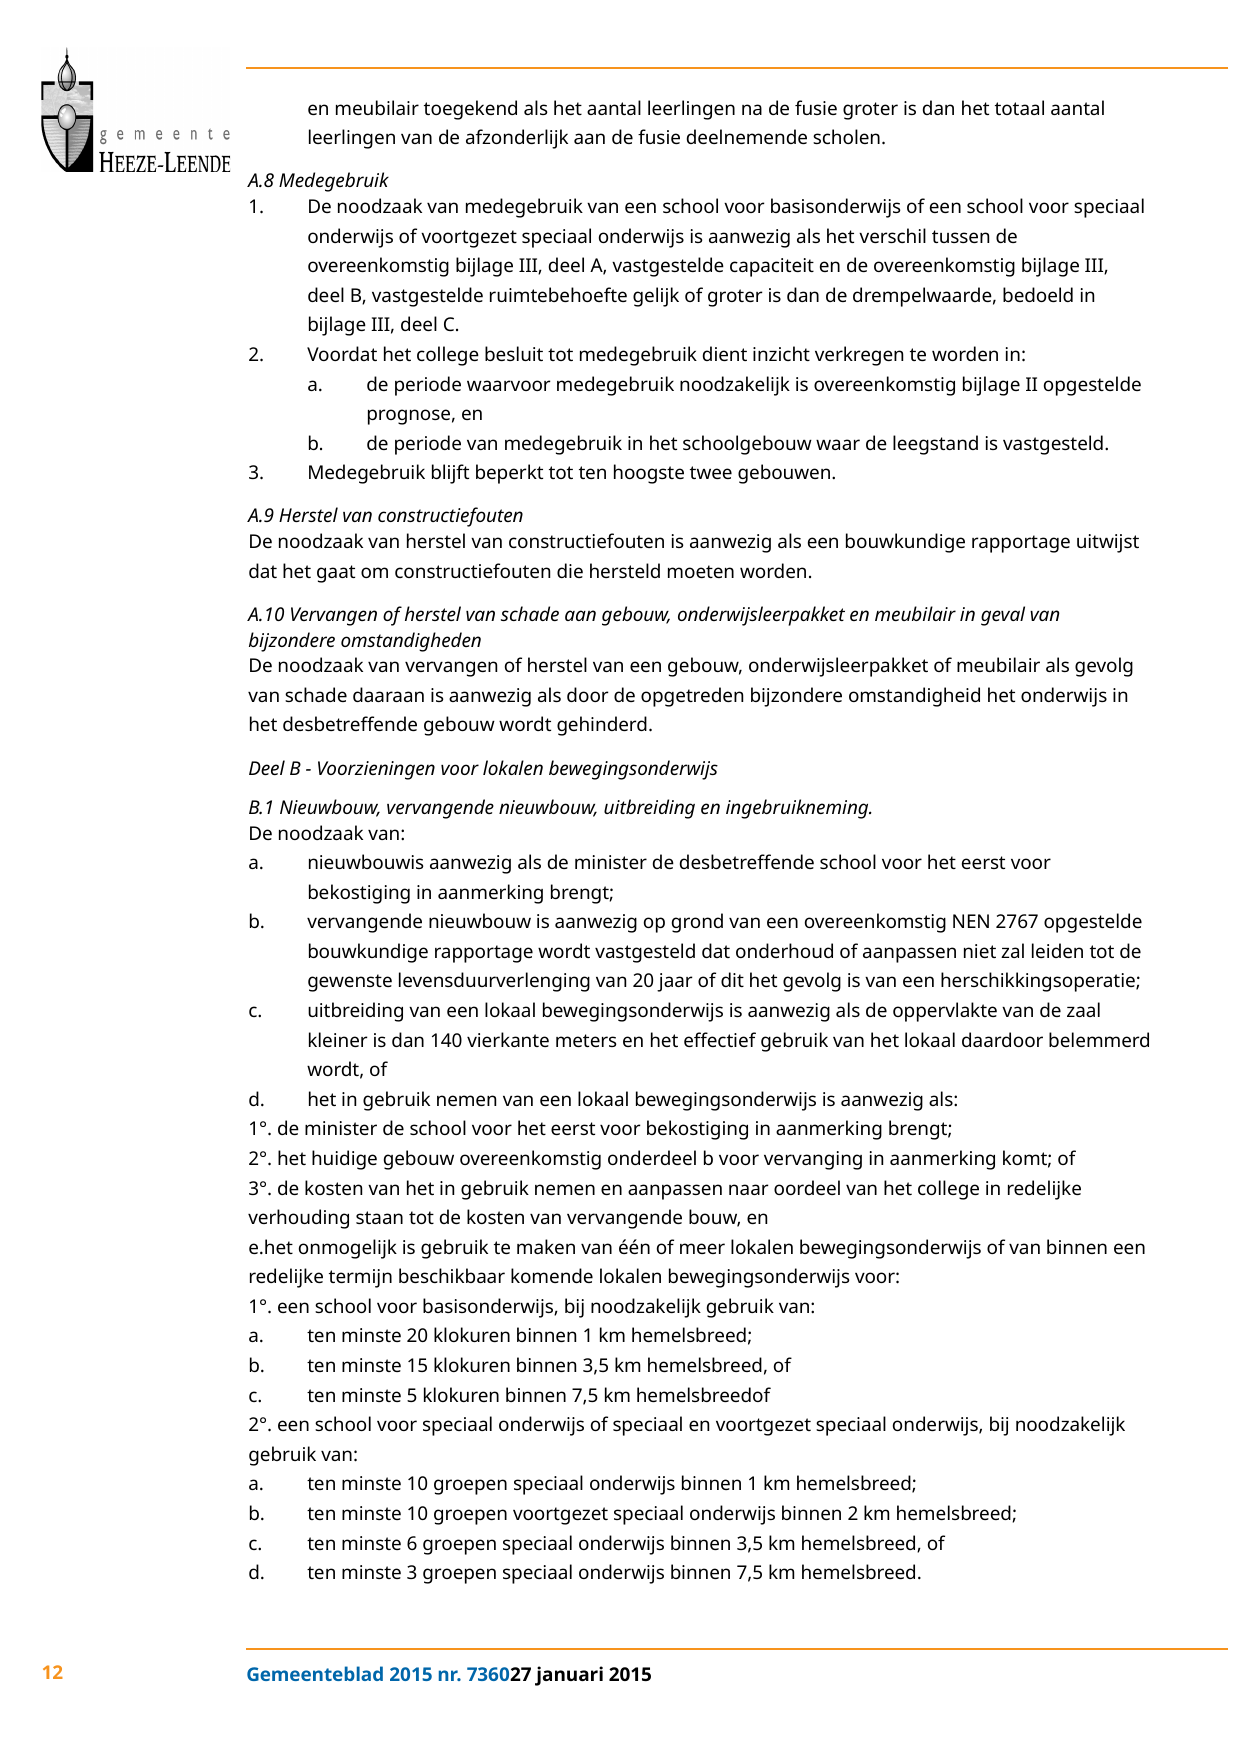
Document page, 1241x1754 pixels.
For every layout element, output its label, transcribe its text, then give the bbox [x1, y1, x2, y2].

list uitbreiding van een lokaal bewegingsonderwijs is aanwezig als de oppervlakte van de zaal kleiner is dan 140 vierkante meters en het effectief gebruik van het lokaal daardoor belemmerd wordt, of [248, 997, 1152, 1082]
list Medegebruik blijft beperkt tot ten hoogste twee gebouwen. [248, 459, 1152, 485]
list en meubilair toegekend als het aantal leerlingen na de fusie groter is dan het totaal aantal leerlingen van de afzonderlijk aan de fusie deelnemende scholen. [248, 95, 1152, 150]
list nieuwbouwis aanwezig als de minister de desbetreffende school voor het eerst voor bekostiging in aanmerking brengt; [248, 849, 1152, 905]
text 3°. de kosten van het in gebruik nemen en aanpassen naar oordeel van het college in redelijke verhouding staan tot de kosten van vervangende bouw, en [248, 1175, 1152, 1230]
text A.9 Herstel van constructiefouten [248, 503, 1152, 528]
text e.het onmogelijk is gebruik te maken van één of meer lokalen bewegingsonderwijs of van binnen een redelijke termijn beschikbaar komende lokalen bewegingsonderwijs voor: [248, 1234, 1152, 1289]
list ten minste 10 groepen voortgezet speciaal onderwijs binnen 2 km hemelsbreed; [248, 1500, 1152, 1526]
list ten minste 20 klokuren binnen 1 km hemelsbreed; [248, 1323, 1152, 1348]
list het in gebruik nemen van een lokaal bewegingsonderwijs is aanwezig als: [248, 1086, 1152, 1112]
list De noodzaak van medegebruik van een school voor basisonderwijs of een school voor speciaal onderwijs of voortgezet speciaal onderwijs is aanwezig als het verschil tussen de overeenkomstig bijlage III, deel A, vastgestelde capaciteit en de overeenkomstig bijlage III, deel B, vastgestelde ruimtebehoefte gelijk of groter is dan de drempelwaarde, bedoeld in bijlage III, deel C. [248, 193, 1152, 337]
list Voordat het college besluit tot medegebruik dient inzicht verkregen te worden in: [248, 341, 1152, 367]
picture [41, 47, 231, 172]
list vervangende nieuwbouw is aanwezig op grond van een overeenkomstig NEN 2767 opgestelde bouwkundige rapportage wordt vastgesteld dat onderhoud of aanpassen niet zal leiden tot de gewenste levensduurverlenging van 20 jaar of dit het gevolg is van een herschikkingsoperatie; [248, 908, 1152, 993]
text 1°. de minister de school voor het eerst voor bekostiging in aanmerking brengt; [248, 1116, 1152, 1141]
list ten minste 15 klokuren binnen 3,5 km hemelsbreed, of [248, 1352, 1152, 1378]
text De noodzaak van herstel van constructiefouten is aanwezig als een bouwkundige rapportage uitwijst dat het gaat om constructiefouten die hersteld moeten worden. [248, 528, 1152, 584]
list de periode waarvoor medegebruik noodzakelijk is overeenkomstig bijlage II opgestelde prognose, en [307, 371, 1152, 426]
text B.1 Nieuwbouw, vervangende nieuwbouw, uitbreiding en ingebruikneming. [248, 794, 1152, 820]
text Deel B - Voorzieningen voor lokalen bewegingsonderwijs [248, 755, 1152, 781]
list ten minste 5 klokuren binnen 7,5 km hemelsbreedof [248, 1382, 1152, 1408]
text 2°. het huidige gebouw overeenkomstig onderdeel b voor vervanging in aanmerking komt; of [248, 1145, 1152, 1171]
text 1°. een school voor basisonderwijs, bij noodzakelijk gebruik van: [248, 1293, 1152, 1319]
list ten minste 6 groepen speciaal onderwijs binnen 3,5 km hemelsbreed, of [248, 1530, 1152, 1556]
list de periode van medegebruik in het schoolgebouw waar de leegstand is vastgesteld. [307, 430, 1152, 456]
list ten minste 3 groepen speciaal onderwijs binnen 7,5 km hemelsbreed. [248, 1559, 1152, 1585]
text A.10 Vervangen of herstel van schade aan gebouw, onderwijsleerpakket en meubilair in geval van bijzondere omstandigheden [248, 601, 1152, 652]
text De noodzaak van: [248, 820, 1152, 846]
text A.8 Medegebruik [248, 167, 1152, 193]
text De noodzaak van vervangen of herstel van een gebouw, onderwijsleerpakket of meubilair als gevolg van schade daaraan is aanwezig als door de opgetreden bijzondere omstandigheid het onderwijs in het desbetreffende gebouw wordt gehinderd. [248, 652, 1152, 737]
text 2°. een school voor speciaal onderwijs of speciaal en voortgezet speciaal onderwijs, bij noodzakelijk gebruik van: [248, 1411, 1152, 1467]
list ten minste 10 groepen speciaal onderwijs binnen 1 km hemelsbreed; [248, 1471, 1152, 1496]
